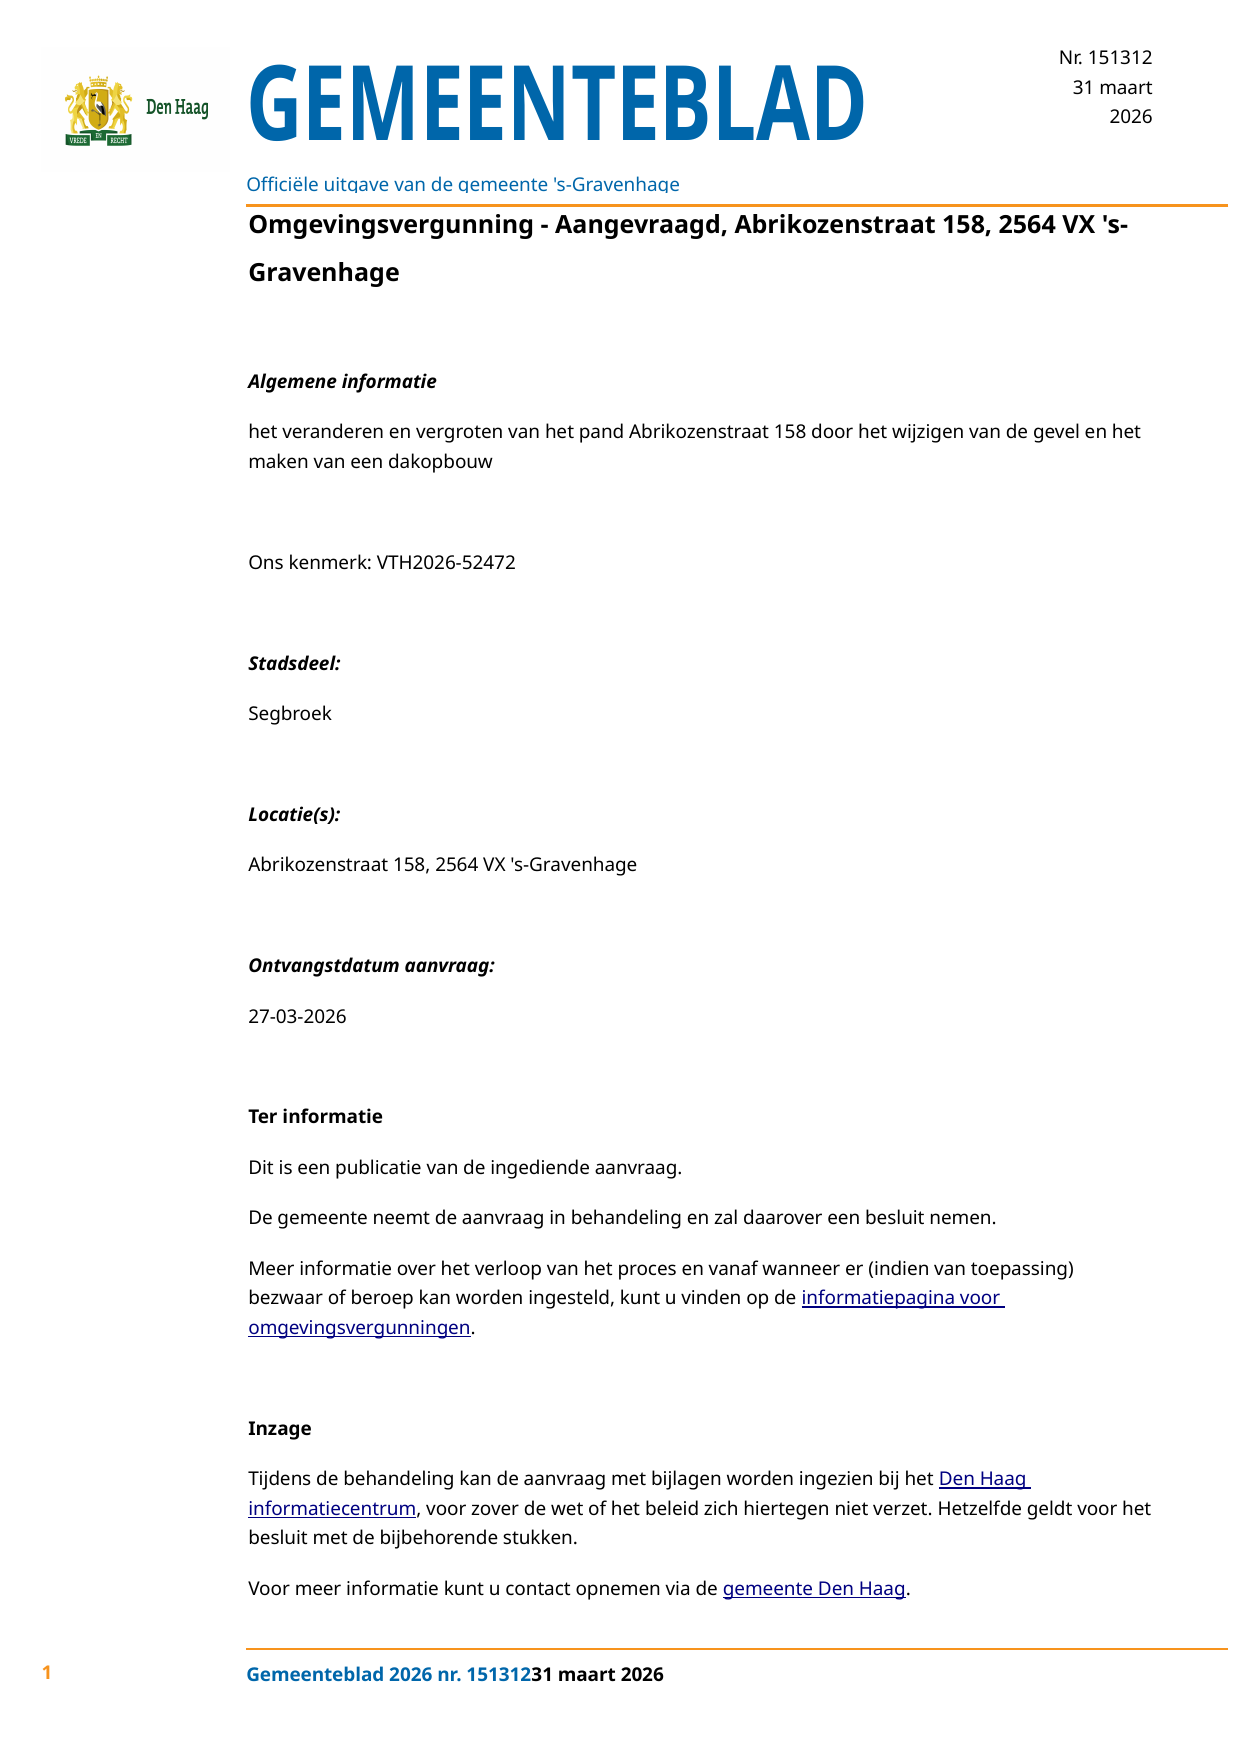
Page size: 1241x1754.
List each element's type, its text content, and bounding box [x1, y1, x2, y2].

text De gemeente neemt de aanvraag in behandeling en zal daarover een besluit nemen. [248, 1204, 1152, 1230]
text Abrikozenstraat 158, 2564 VX 's-Gravenhage [248, 852, 1152, 877]
text Stadsdeel: [248, 650, 1152, 676]
text Inzage [248, 1415, 1152, 1441]
text Tijdens de behandeling kan de aanvraag met bijlagen worden ingezien bij het Den Haag informatiecentrum, voor zover de wet of het beleid zich hiertegen niet verzet. Hetzelfde geldt voor het besluit met de bijbehorende stukken. [248, 1465, 1152, 1550]
text 27-03-2026 [248, 1003, 1152, 1029]
text Locatie(s): [248, 801, 1152, 827]
picture [41, 47, 231, 172]
text Voor meer informatie kunt u contact opnemen via de gemeente Den Haag. [248, 1575, 1152, 1601]
text Dit is een publicatie van de ingediende aanvraag. [248, 1154, 1152, 1180]
text Segbroek [248, 700, 1152, 726]
text Omgevingsvergunning - Aangevraagd, Abrikozenstraat 158, 2564 VX 's-Gravenhage [248, 207, 1152, 288]
text Ons kenmerk: VTH2026-52472 [248, 549, 1152, 575]
text Ter informatie [248, 1104, 1152, 1129]
text Meer informatie over het verloop van het proces en vanaf wanneer er (indien van toepassing) bezwaar of beroep kan worden ingesteld, kunt u vinden op de informatiepagina voor omgevingsvergunningen. [248, 1255, 1152, 1340]
text Algemene informatie [248, 368, 1152, 394]
text het veranderen en vergroten van het pand Abrikozenstraat 158 door het wijzigen van de gevel en het maken van een dakopbouw [248, 419, 1152, 474]
text Ontvangstdatum aanvraag: [248, 952, 1152, 978]
